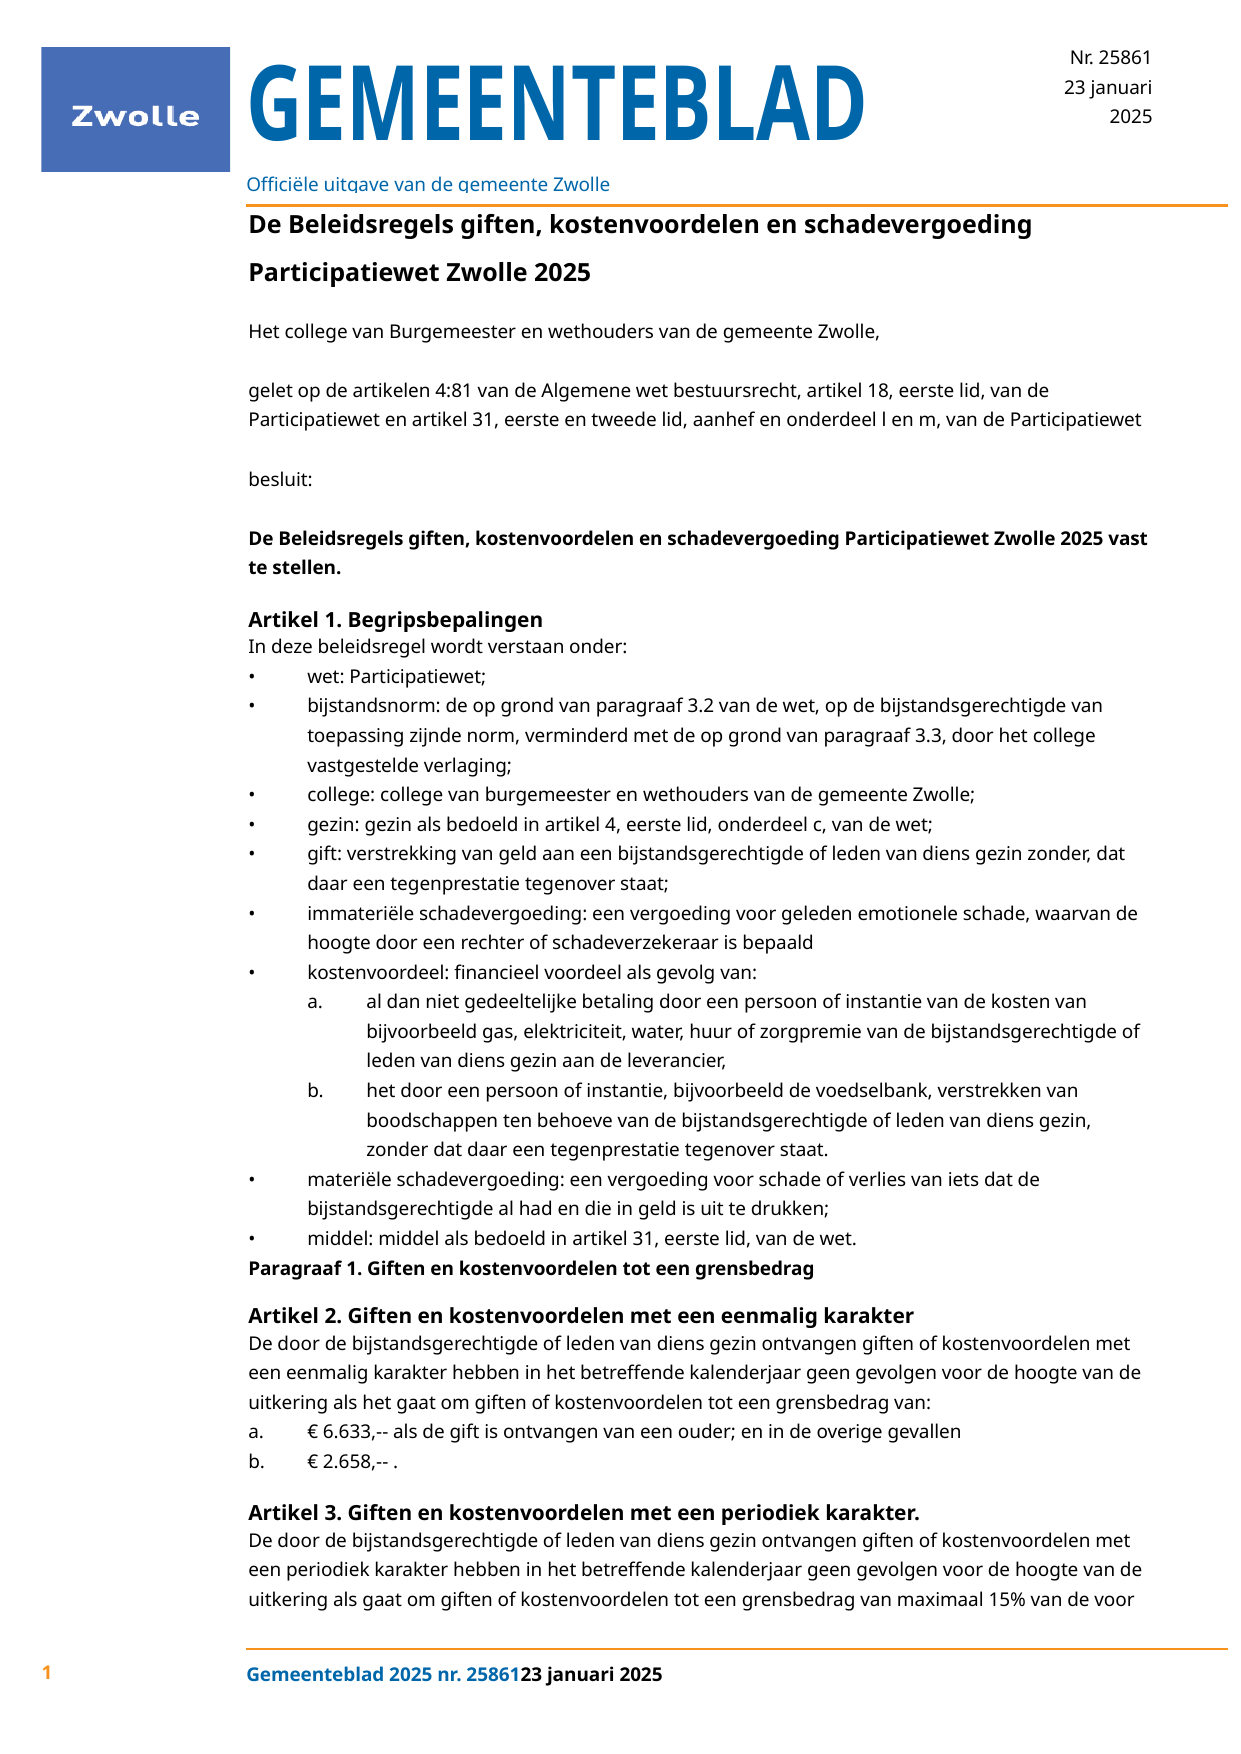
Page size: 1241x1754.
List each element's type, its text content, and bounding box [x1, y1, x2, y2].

list al dan niet gedeeltelijke betaling door een persoon of instantie van de kosten van bijvoorbeeld gas, elektriciteit, water, huur of zorgpremie van de bijstandsgerechtigde of leden van diens gezin aan de leverancier, [307, 988, 1152, 1073]
text gelet op de artikelen 4:81 van de Algemene wet bestuursrecht, artikel 18, eerste lid, van de Participatiewet en artikel 31, eerste en tweede lid, aanhef en onderdeel l en m, van de Participatiewet [248, 377, 1152, 432]
text De Beleidsregels giften, kostenvoordelen en schadevergoeding Participatiewet Zwolle 2025 vast te stellen. [248, 525, 1152, 580]
list materiële schadevergoeding: een vergoeding voor schade of verlies van iets dat de bijstandsgerechtigde al had en die in geld is uit te drukken; [248, 1166, 1152, 1221]
text Het college van Burgemeester en wethouders van de gemeente Zwolle, [248, 318, 1152, 344]
list wet: Participatiewet; [248, 663, 1152, 689]
text De door de bijstandsgerechtigde of leden van diens gezin ontvangen giften of kostenvoordelen met een periodiek karakter hebben in het betreffende kalenderjaar geen gevolgen voor de hoogte van de uitkering als gaat om giften of kostenvoordelen tot een grensbedrag van maximaal 15% van de voor [248, 1527, 1152, 1612]
list college: college van burgemeester en wethouders van de gemeente Zwolle; [248, 781, 1152, 807]
list kostenvoordeel: financieel voordeel als gevolg van: [248, 959, 1152, 984]
text besluit: [248, 466, 1152, 492]
text Paragraaf 1. Giften en kostenvoordelen tot een grensbedrag [248, 1255, 1152, 1280]
text Artikel 3. Giften en kostenvoordelen met een periodiek karakter. [248, 1498, 1152, 1527]
list bijstandsnorm: de op grond van paragraaf 3.2 van de wet, op de bijstandsgerechtigde van toepassing zijnde norm, verminderd met de op grond van paragraaf 3.3, door het college vastgestelde verlaging; [248, 693, 1152, 777]
list immateriële schadevergoeding: een vergoeding voor geleden emotionele schade, waarvan de hoogte door een rechter of schadeverzekeraar is bepaald [248, 900, 1152, 955]
list het door een persoon of instantie, bijvoorbeeld de voedselbank, verstrekken van boodschappen ten behoeve van de bijstandsgerechtigde of leden van diens gezin, zonder dat daar een tegenprestatie tegenover staat. [307, 1077, 1152, 1162]
text In deze beleidsregel wordt verstaan onder: [248, 633, 1152, 659]
list € 6.633,-- als de gift is ontvangen van een ouder; en in de overige gevallen [248, 1418, 1152, 1444]
text De door de bijstandsgerechtigde of leden van diens gezin ontvangen giften of kostenvoordelen met een eenmalig karakter hebben in het betreffende kalenderjaar geen gevolgen voor de hoogte van de uitkering als het gaat om giften of kostenvoordelen tot een grensbedrag van: [248, 1330, 1152, 1414]
text Artikel 1. Begripsbepalingen [248, 605, 1152, 633]
picture [41, 47, 231, 172]
list gezin: gezin als bedoeld in artikel 4, eerste lid, onderdeel c, van de wet; [248, 811, 1152, 837]
list gift: verstrekking van geld aan een bijstandsgerechtigde of leden van diens gezin zonder, dat daar een tegenprestatie tegenover staat; [248, 841, 1152, 896]
list middel: middel als bedoeld in artikel 31, eerste lid, van de wet. [248, 1225, 1152, 1251]
text De Beleidsregels giften, kostenvoordelen en schadevergoeding Participatiewet Zwolle 2025 [248, 207, 1152, 288]
list € 2.658,-- . [248, 1448, 1152, 1474]
text Artikel 2. Giften en kostenvoordelen met een eenmalig karakter [248, 1301, 1152, 1330]
